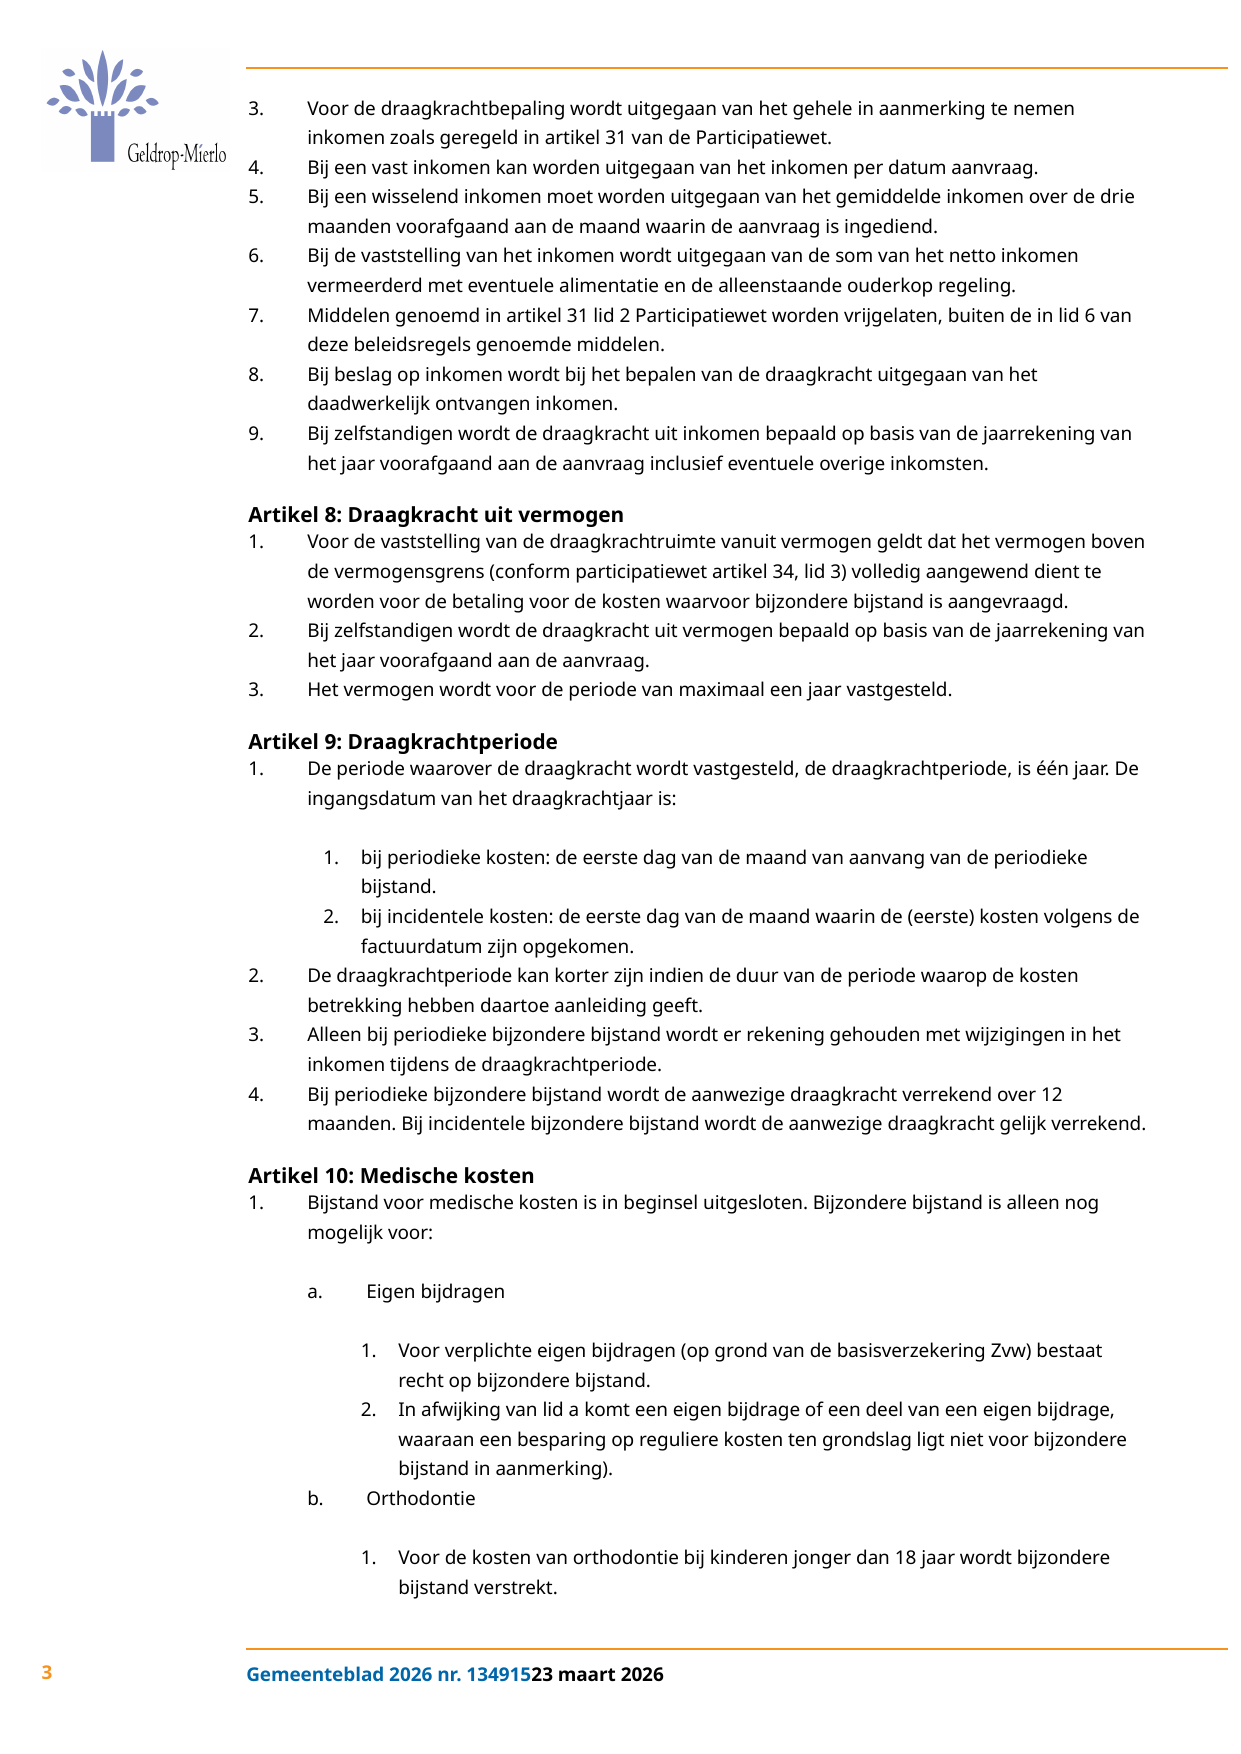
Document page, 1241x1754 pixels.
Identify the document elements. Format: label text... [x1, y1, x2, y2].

text Artikel 9: Draagkrachtperiode [248, 727, 1152, 755]
picture [41, 47, 231, 172]
list Bij een wisselend inkomen moet worden uitgegaan van het gemiddelde inkomen over de drie maanden voorafgaand aan de maand waarin de aanvraag is ingediend. [248, 183, 1152, 239]
list Voor verplichte eigen bijdragen (op grond van de basisverzekering Zvw) bestaat recht op bijzondere bijstand. [361, 1337, 1152, 1392]
list In afwijking van lid a komt een eigen bijdrage of een deel van een eigen bijdrage, waaraan een besparing op reguliere kosten ten grondslag ligt niet voor bijzondere bijstand in aanmerking). [361, 1396, 1152, 1481]
list Bij een vast inkomen kan worden uitgegaan van het inkomen per datum aanvraag. [248, 154, 1152, 180]
list Alleen bij periodieke bijzondere bijstand wordt er rekening gehouden met wijzigingen in het inkomen tijdens de draagkrachtperiode. [248, 1022, 1152, 1077]
list bij incidentele kosten: de eerste dag van de maand waarin de (eerste) kosten volgens de factuurdatum zijn opgekomen. [323, 903, 1152, 959]
list Bij beslag op inkomen wordt bij het bepalen van de draagkracht uitgegaan van het daadwerkelijk ontvangen inkomen. [248, 361, 1152, 416]
list Eigen bijdragen [307, 1278, 1152, 1304]
list Middelen genoemd in artikel 31 lid 2 Participatiewet worden vrijgelaten, buiten de in lid 6 van deze beleidsregels genoemde middelen. [248, 302, 1152, 357]
list Bij zelfstandigen wordt de draagkracht uit vermogen bepaald op basis van de jaarrekening van het jaar voorafgaand aan de aanvraag. [248, 617, 1152, 673]
list Bij de vaststelling van het inkomen wordt uitgegaan van de som van het netto inkomen vermeerderd met eventuele alimentatie en de alleenstaande ouderkop regeling. [248, 243, 1152, 298]
list Bij periodieke bijzondere bijstand wordt de aanwezige draagkracht verrekend over 12 maanden. Bij incidentele bijzondere bijstand wordt de aanwezige draagkracht gelijk verrekend. [248, 1081, 1152, 1136]
list Orthodontie [307, 1485, 1152, 1511]
list Voor de vaststelling van de draagkrachtruimte vanuit vermogen geldt dat het vermogen boven de vermogensgrens (conform participatiewet artikel 34, lid 3) volledig aangewend dient te worden voor de betaling voor de kosten waarvoor bijzondere bijstand is aangevraagd. [248, 529, 1152, 613]
list Het vermogen wordt voor de periode van maximaal een jaar vastgesteld. [248, 677, 1152, 702]
list bij periodieke kosten: de eerste dag van de maand van aanvang van de periodieke bijstand. [323, 844, 1152, 899]
list Bij zelfstandigen wordt de draagkracht uit inkomen bepaald op basis van de jaarrekening van het jaar voorafgaand aan de aanvraag inclusief eventuele overige inkomsten. [248, 420, 1152, 476]
list Voor de kosten van orthodontie bij kinderen jonger dan 18 jaar wordt bijzondere bijstand verstrekt. [361, 1544, 1152, 1599]
list Bijstand voor medische kosten is in beginsel uitgesloten. Bijzondere bijstand is alleen nog mogelijk voor: [248, 1189, 1152, 1244]
list De periode waarover de draagkracht wordt vastgesteld, de draagkrachtperiode, is één jaar. De ingangsdatum van het draagkrachtjaar is: [248, 755, 1152, 811]
list Voor de draagkrachtbepaling wordt uitgegaan van het gehele in aanmerking te nemen inkomen zoals geregeld in artikel 31 van de Participatiewet. [248, 95, 1152, 150]
text Artikel 8: Draagkracht uit vermogen [248, 500, 1152, 529]
text Artikel 10: Medische kosten [248, 1161, 1152, 1189]
list De draagkrachtperiode kan korter zijn indien de duur van de periode waarop de kosten betrekking hebben daartoe aanleiding geeft. [248, 962, 1152, 1018]
